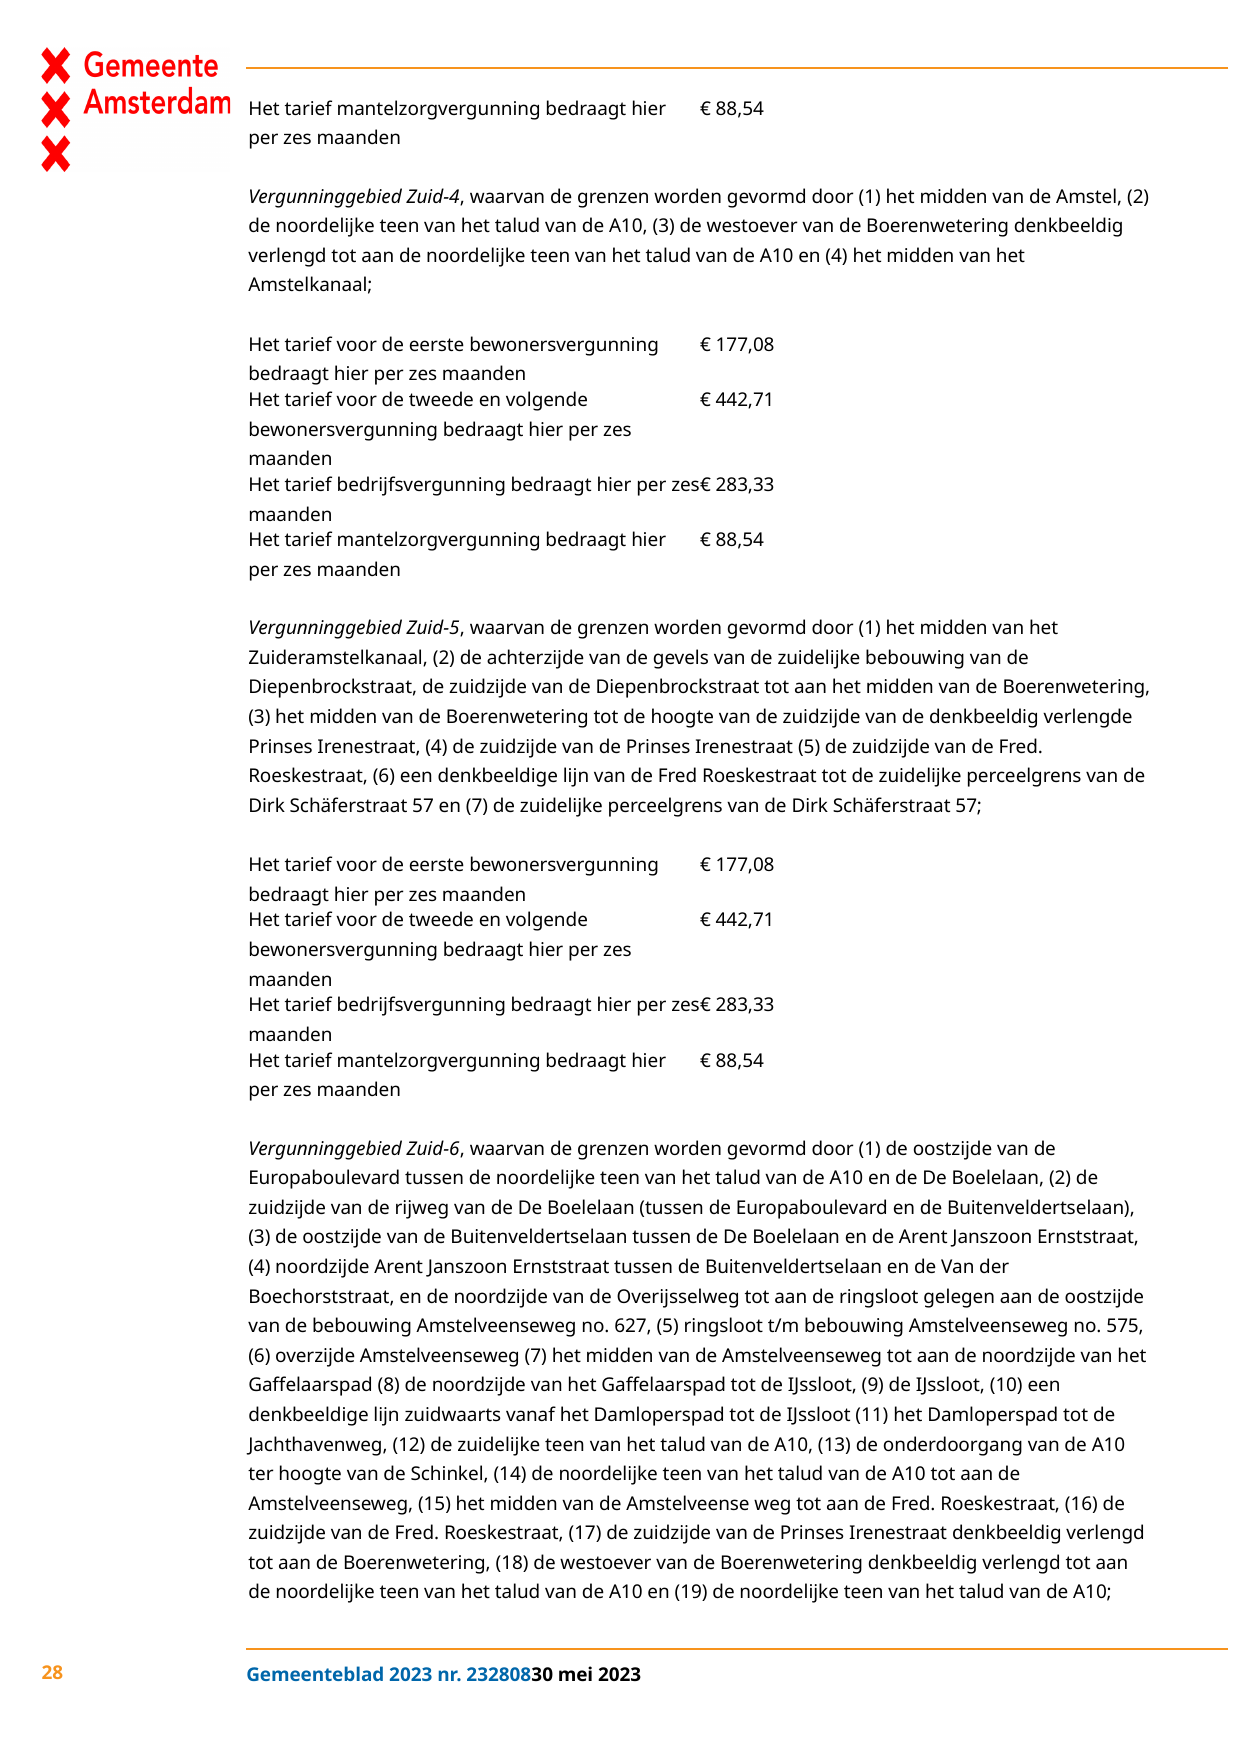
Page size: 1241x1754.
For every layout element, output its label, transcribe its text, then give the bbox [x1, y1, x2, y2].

table_cell € 88,54 [700, 1047, 1152, 1102]
table_cell € 283,33 [700, 992, 1152, 1047]
table_cell Het tarief voor de tweede en volgende bewonersvergunning bedraagt hier per zes maanden [248, 907, 700, 992]
table_cell Het tarief bedrijfsvergunning bedraagt hier per zes maanden [248, 992, 700, 1047]
table_header Het tarief voor de eerste bewonersvergunning bedraagt hier per zes maanden [248, 851, 700, 907]
table_cell Het tarief mantelzorgvergunning bedraagt hier per zes maanden [248, 95, 700, 150]
table_cell Het tarief mantelzorgvergunning bedraagt hier per zes maanden [248, 1047, 700, 1102]
text Vergunninggebied Zuid-4, waarvan de grenzen worden gevormd door (1) het midden van de Amstel, (2) de noordelijke teen van het talud van de A10, (3) de westoever van de Boerenwetering denkbeeldig verlengd tot aan de noordelijke teen van het talud van de A10 en (4) het midden van het Amstelkanaal; [248, 183, 1152, 297]
table_cell Het tarief mantelzorgvergunning bedraagt hier per zes maanden [248, 526, 700, 582]
table_header Het tarief voor de eerste bewonersvergunning bedraagt hier per zes maanden [248, 331, 700, 386]
table_header € 177,08 [700, 331, 1152, 386]
table_header € 177,08 [700, 851, 1152, 907]
table_cell Het tarief voor de tweede en volgende bewonersvergunning bedraagt hier per zes maanden [248, 386, 700, 471]
table_cell Het tarief bedrijfsvergunning bedraagt hier per zes maanden [248, 471, 700, 526]
text Vergunninggebied Zuid-6, waarvan de grenzen worden gevormd door (1) de oostzijde van de Europaboulevard tussen de noordelijke teen van het talud van de A10 en de De Boelelaan, (2) de zuidzijde van de rijweg van de De Boelelaan (tussen de Europaboulevard en de Buitenveldertselaan), (3) de oostzijde van de Buitenveldertselaan tussen de De Boelelaan en de Arent Janszoon Ernststraat, (4) noordzijde Arent Janszoon Ernststraat tussen de Buitenveldertselaan en de Van der Boechorststraat, en de noordzijde van de Overijsselweg tot aan de ringsloot gelegen aan de oostzijde van de bebouwing Amstelveenseweg no. 627, (5) ringsloot t/m bebouwing Amstelveenseweg no. 575, (6) overzijde Amstelveenseweg (7) het midden van de Amstelveenseweg tot aan de noordzijde van het Gaffelaarspad (8) de noordzijde van het Gaffelaarspad tot de IJssloot, (9) de IJssloot, (10) een denkbeeldige lijn zuidwaarts vanaf het Damloperspad tot de IJssloot (11) het Damloperspad tot de Jachthavenweg, (12) de zuidelijke teen van het talud van de A10, (13) de onderdoorgang van de A10 ter hoogte van de Schinkel, (14) de noordelijke teen van het talud van de A10 tot aan de Amstelveenseweg, (15) het midden van de Amstelveense weg tot aan de Fred. Roeskestraat, (16) de zuidzijde van de Fred. Roeskestraat, (17) de zuidzijde van de Prinses Irenestraat denkbeeldig verlengd tot aan de Boerenwetering, (18) de westoever van de Boerenwetering denkbeeldig verlengd tot aan de noordelijke teen van het talud van de A10 en (19) de noordelijke teen van het talud van de A10; [248, 1135, 1152, 1604]
picture [41, 47, 231, 172]
table_cell € 88,54 [700, 526, 1152, 582]
text Vergunninggebied Zuid-5, waarvan de grenzen worden gevormd door (1) het midden van het Zuideramstelkanaal, (2) de achterzijde van de gevels van de zuidelijke bebouwing van de Diepenbrockstraat, de zuidzijde van de Diepenbrockstraat tot aan het midden van de Boerenwetering, (3) het midden van de Boerenwetering tot de hoogte van de zuidzijde van de denkbeeldig verlengde Prinses Irenestraat, (4) de zuidzijde van de Prinses Irenestraat (5) de zuidzijde van de Fred. Roeskestraat, (6) een denkbeeldige lijn van de Fred Roeskestraat tot de zuidelijke perceelgrens van de Dirk Schäferstraat 57 en (7) de zuidelijke perceelgrens van de Dirk Schäferstraat 57; [248, 614, 1152, 818]
table_cell € 88,54 [700, 95, 1152, 150]
table_cell € 283,33 [700, 471, 1152, 526]
table_cell € 442,71 [700, 386, 1152, 471]
table_cell € 442,71 [700, 907, 1152, 992]
